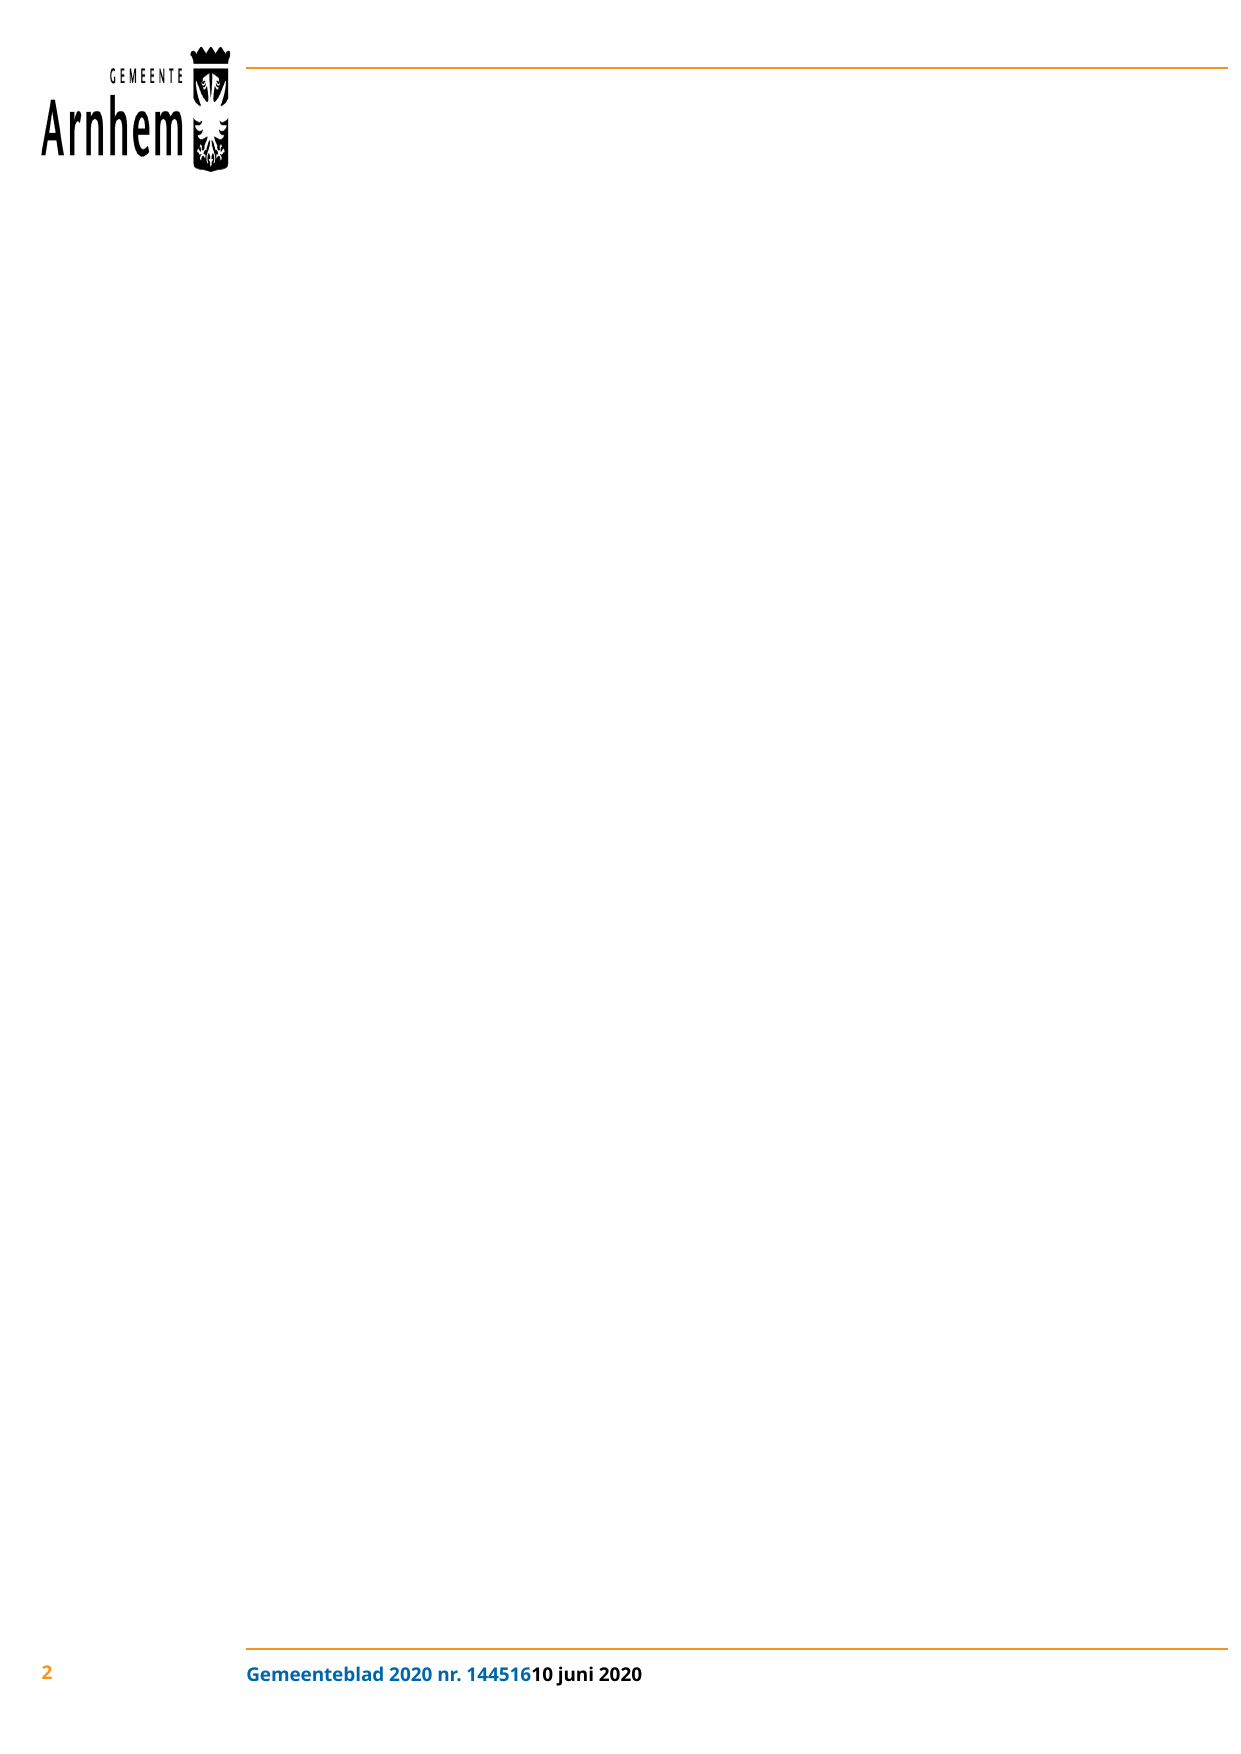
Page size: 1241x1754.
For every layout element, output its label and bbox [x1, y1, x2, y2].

picture [41, 47, 231, 172]
